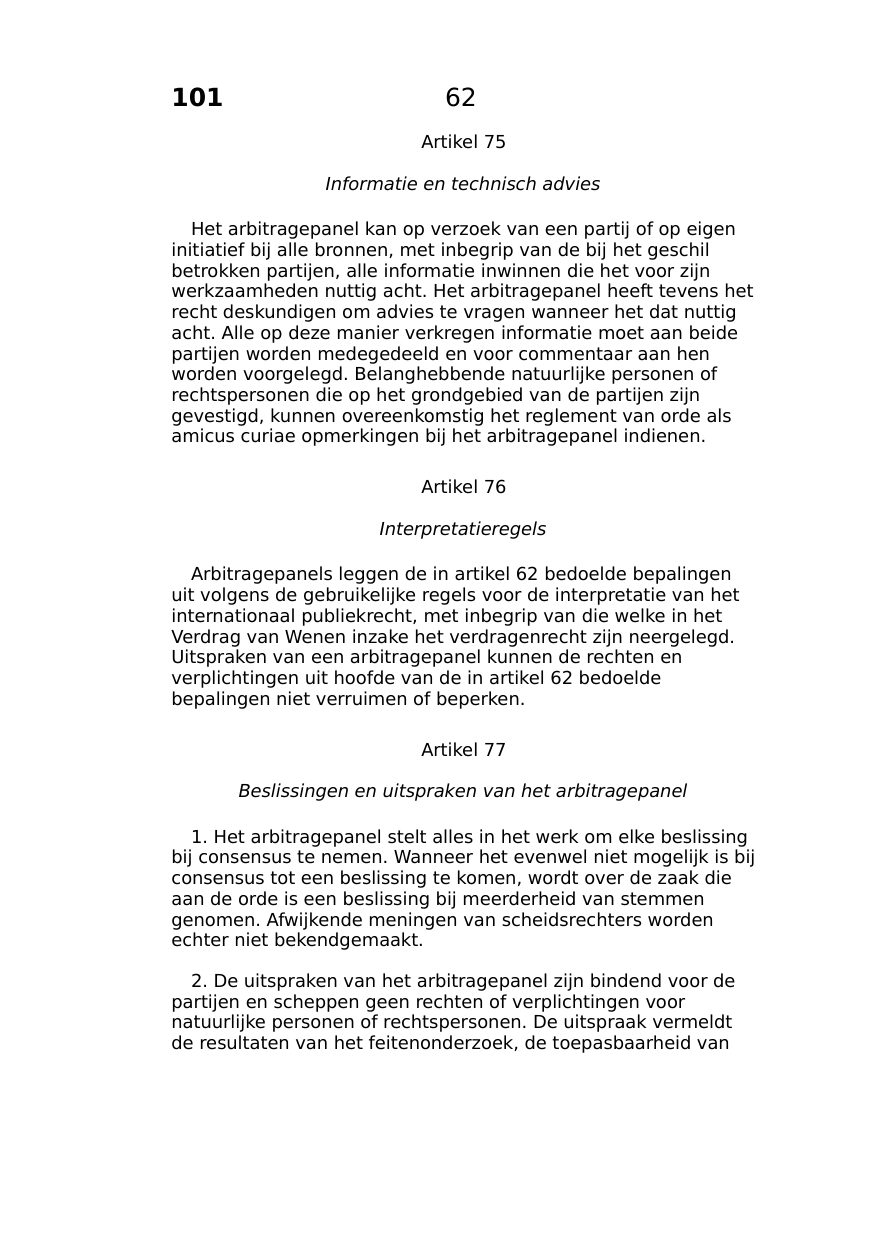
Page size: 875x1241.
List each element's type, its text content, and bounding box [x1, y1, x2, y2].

subtitle Artikel 76 Interpretatieregels [171, 477, 756, 539]
subtitle Artikel 75 Informatie en technisch advies [171, 132, 756, 194]
text 1. Het arbitragepanel stelt alles in het werk om elke beslissing bij consensus te nemen. Wanneer het evenwel niet mogelijk is bij consensus tot een beslissing te komen, wordt over de zaak die aan de orde is een beslissing bij meerderheid van stemmen genomen. Afwijkende meningen van scheidsrechters worden echter niet bekendgemaakt. [171, 827, 756, 951]
text 2. De uitspraken van het arbitragepanel zijn bindend voor de partijen en scheppen geen rechten of verplichtingen voor natuurlijke personen of rechtspersonen. De uitspraak vermeldt de resultaten van het feitenonderzoek, de toepasbaarheid van [171, 971, 756, 1054]
text Arbitragepanels leggen de in artikel 62 bedoelde bepalingen uit volgens de gebruikelijke regels voor de interpretatie van het internationaal publiekrecht, met inbegrip van die welke in het Verdrag van Wenen inzake het verdragenrecht zijn neergelegd. Uitspraken van een arbitragepanel kunnen de rechten en verplichtingen uit hoofde van de in artikel 62 bedoelde bepalingen niet verruimen of beperken. [171, 564, 756, 709]
text Het arbitragepanel kan op verzoek van een partij of op eigen initiatief bij alle bronnen, met inbegrip van de bij het geschil betrokken partijen, alle informatie inwinnen die het voor zijn werkzaamheden nuttig acht. Het arbitragepanel heeft tevens het recht deskundigen om advies te vragen wanneer het dat nuttig acht. Alle op deze manier verkregen informatie moet aan beide partijen worden medegedeeld en voor commentaar aan hen worden voorgelegd. Belanghebbende natuurlijke personen of rechtspersonen die op het grondgebied van de partijen zijn gevestigd, kunnen overeenkomstig het reglement van orde als amicus curiae opmerkingen bij het arbitragepanel indienen. [171, 219, 756, 447]
subtitle Artikel 77 Beslissingen en uitspraken van het arbitragepanel [171, 739, 756, 802]
